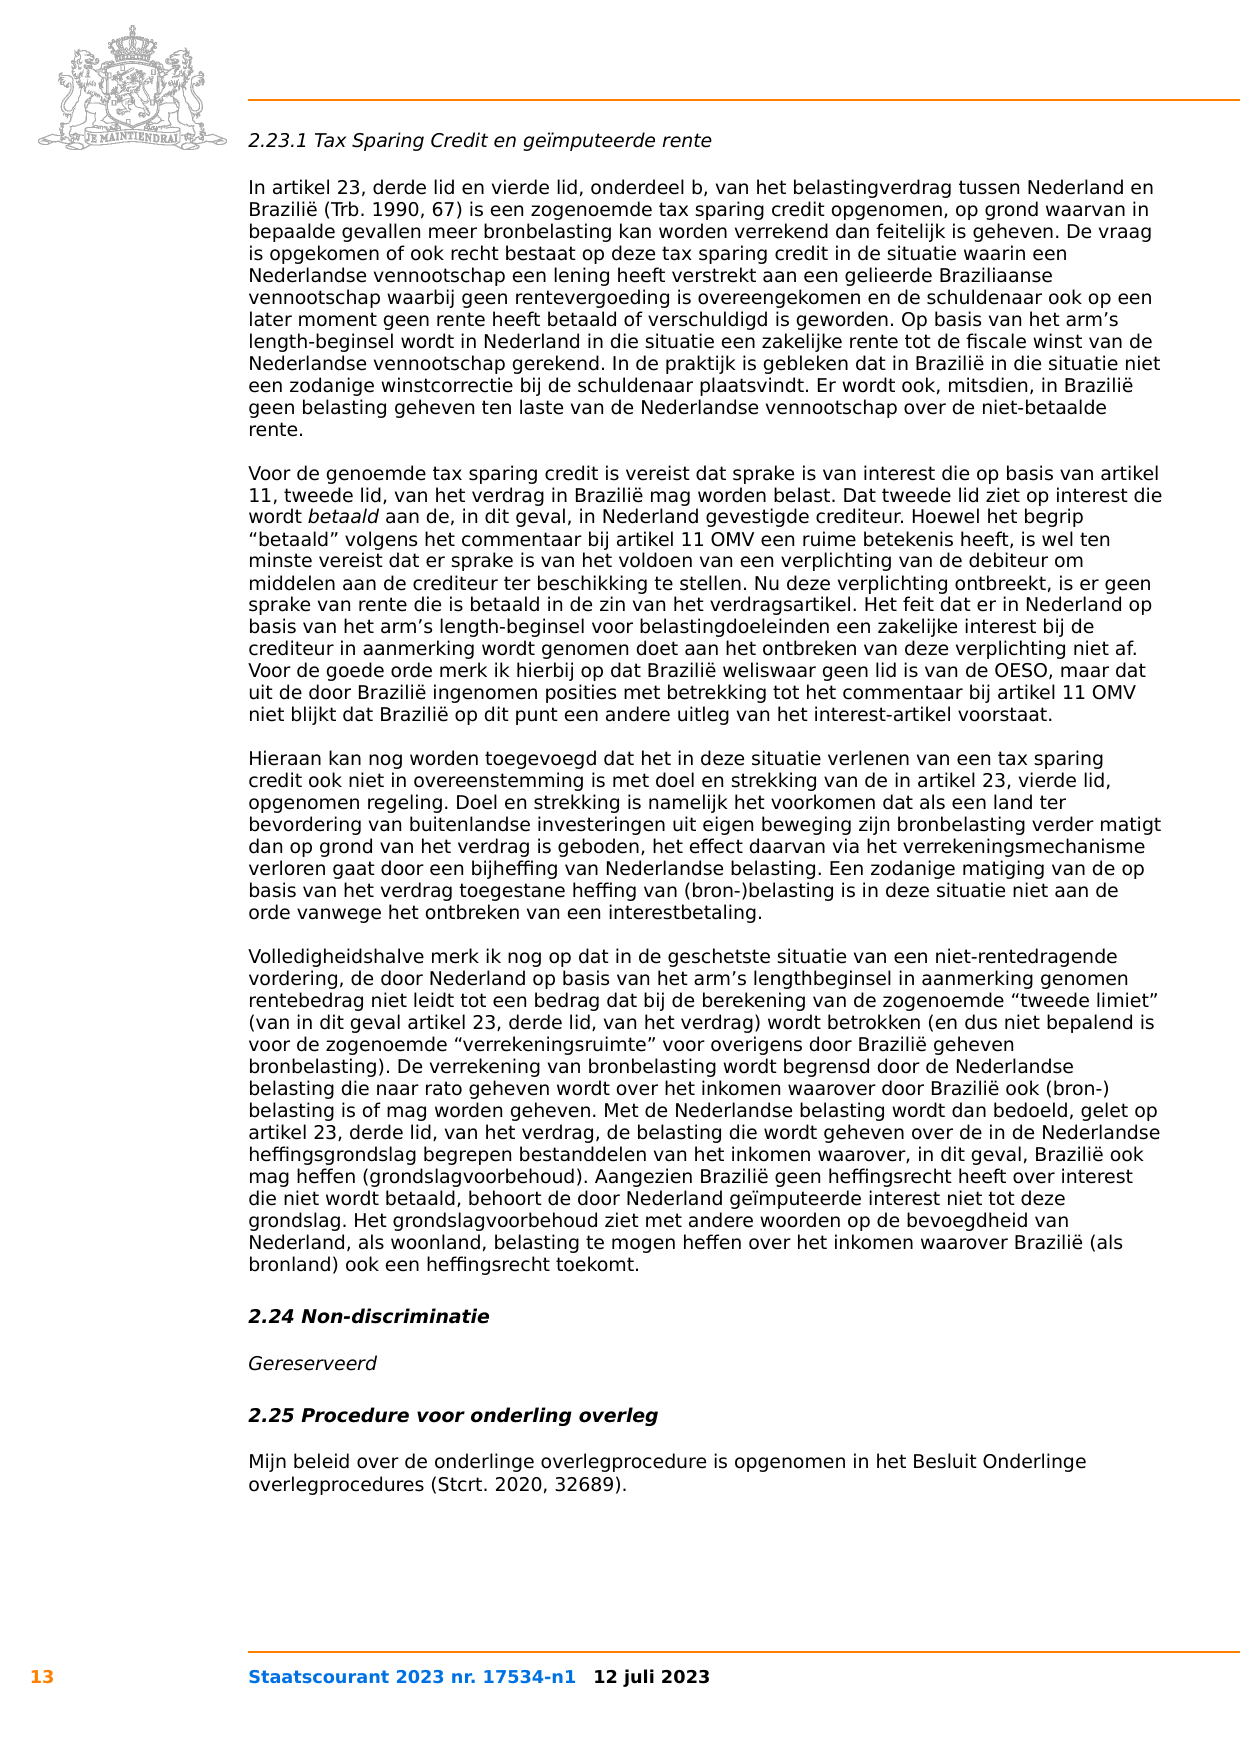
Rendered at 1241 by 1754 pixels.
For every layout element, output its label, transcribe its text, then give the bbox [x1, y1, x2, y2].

text Volledigheidshalve merk ik nog op dat in de geschetste situatie van een niet-rentedragende vordering, de door Nederland op basis van het arm’s lengthbeginsel in aanmerking genomen rentebedrag niet leidt tot een bedrag dat bij de berekening van de zogenoemde “tweede limiet” (van in dit geval artikel 23, derde lid, van het verdrag) wordt betrokken (en dus niet bepalend is voor de zogenoemde “verrekeningsruimte” voor overigens door Brazilië geheven bronbelasting). De verrekening van bronbelasting wordt begrensd door de Nederlandse belasting die naar rato geheven wordt over het inkomen waarover door Brazilië ook (bron-) belasting is of mag worden geheven. Met de Nederlandse belasting wordt dan bedoeld, gelet op artikel 23, derde lid, van het verdrag, de belasting die wordt geheven over de in de Nederlandse heffingsgrondslag begrepen bestanddelen van het inkomen waarover, in dit geval, Brazilië ook mag heffen (grondslagvoorbehoud). Aangezien Brazilië geen heffingsrecht heeft over interest die niet wordt betaald, behoort de door Nederland geïmputeerde interest niet tot deze grondslag. Het grondslagvoorbehoud ziet met andere woorden op de bevoegdheid van Nederland, als woonland, belasting te mogen heffen over het inkomen waarover Brazilië (als bronland) ook een heffingsrecht toekomt. [248, 946, 1163, 1276]
text Voor de genoemde tax sparing credit is vereist dat sprake is van interest die op basis van artikel 11, tweede lid, van het verdrag in Brazilië mag worden belast. Dat tweede lid ziet op interest die wordt betaald aan de, in dit geval, in Nederland gevestigde crediteur. Hoewel het begrip “betaald” volgens het commentaar bij artikel 11 OMV een ruime betekenis heeft, is wel ten minste vereist dat er sprake is van het voldoen van een verplichting van de debiteur om middelen aan de crediteur ter beschikking te stellen. Nu deze verplichting ontbreekt, is er geen sprake van rente die is betaald in de zin van het verdragsartikel. Het feit dat er in Nederland op basis van het arm’s length-beginsel voor belastingdoeleinden een zakelijke interest bij de crediteur in aanmerking wordt genomen doet aan het ontbreken van deze verplichting niet af. Voor de goede orde merk ik hierbij op dat Brazilië weliswaar geen lid is van de OESO, maar dat uit de door Brazilië ingenomen posities met betrekking tot het commentaar bij artikel 11 OMV niet blijkt dat Brazilië op dit punt een andere uitleg van het interest-artikel voorstaat. [248, 462, 1163, 726]
text In artikel 23, derde lid en vierde lid, onderdeel b, van het belastingverdrag tussen Nederland en Brazilië (Trb. 1990, 67) is een zogenoemde tax sparing credit opgenomen, op grond waarvan in bepaalde gevallen meer bronbelasting kan worden verrekend dan feitelijk is geheven. De vraag is opgekomen of ook recht bestaat op deze tax sparing credit in de situatie waarin een Nederlandse vennootschap een lening heeft verstrekt aan een gelieerde Braziliaanse vennootschap waarbij geen rentevergoeding is overeengekomen en de schuldenaar ook op een later moment geen rente heeft betaald of verschuldigd is geworden. Op basis van het arm’s length-beginsel wordt in Nederland in die situatie een zakelijke rente tot de fiscale winst van de Nederlandse vennootschap gerekend. In de praktijk is gebleken dat in Brazilië in die situatie niet een zodanige winstcorrectie bij de schuldenaar plaatsvindt. Er wordt ook, mitsdien, in Brazilië geen belasting geheven ten laste van de Nederlandse vennootschap over de niet-betaalde rente. [248, 177, 1163, 441]
subtitle 2.24 Non-discriminatie [248, 1306, 1163, 1327]
text Gereserveerd [248, 1352, 1163, 1374]
picture [38, 25, 227, 150]
text Mijn beleid over de onderlinge overlegprocedure is opgenomen in het Besluit Onderlinge overlegprocedures (Stcrt. 2020, 32689). [248, 1451, 1163, 1495]
text Hieraan kan nog worden toegevoegd dat het in deze situatie verlenen van een tax sparing credit ook niet in overeenstemming is met doel en strekking van de in artikel 23, vierde lid, opgenomen regeling. Doel en strekking is namelijk het voorkomen dat als een land ter bevordering van buitenlandse investeringen uit eigen beweging zijn bronbelasting verder matigt dan op grond van het verdrag is geboden, het effect daarvan via het verrekeningsmechanisme verloren gaat door een bijheffing van Nederlandse belasting. Een zodanige matiging van de op basis van het verdrag toegestane heffing van (bron-)belasting is in deze situatie niet aan de orde vanwege het ontbreken van een interestbetaling. [248, 748, 1163, 924]
subtitle 2.23.1 Tax Sparing Credit en geïmputeerde rente [248, 130, 1163, 152]
subtitle 2.25 Procedure voor onderling overleg [248, 1404, 1163, 1426]
